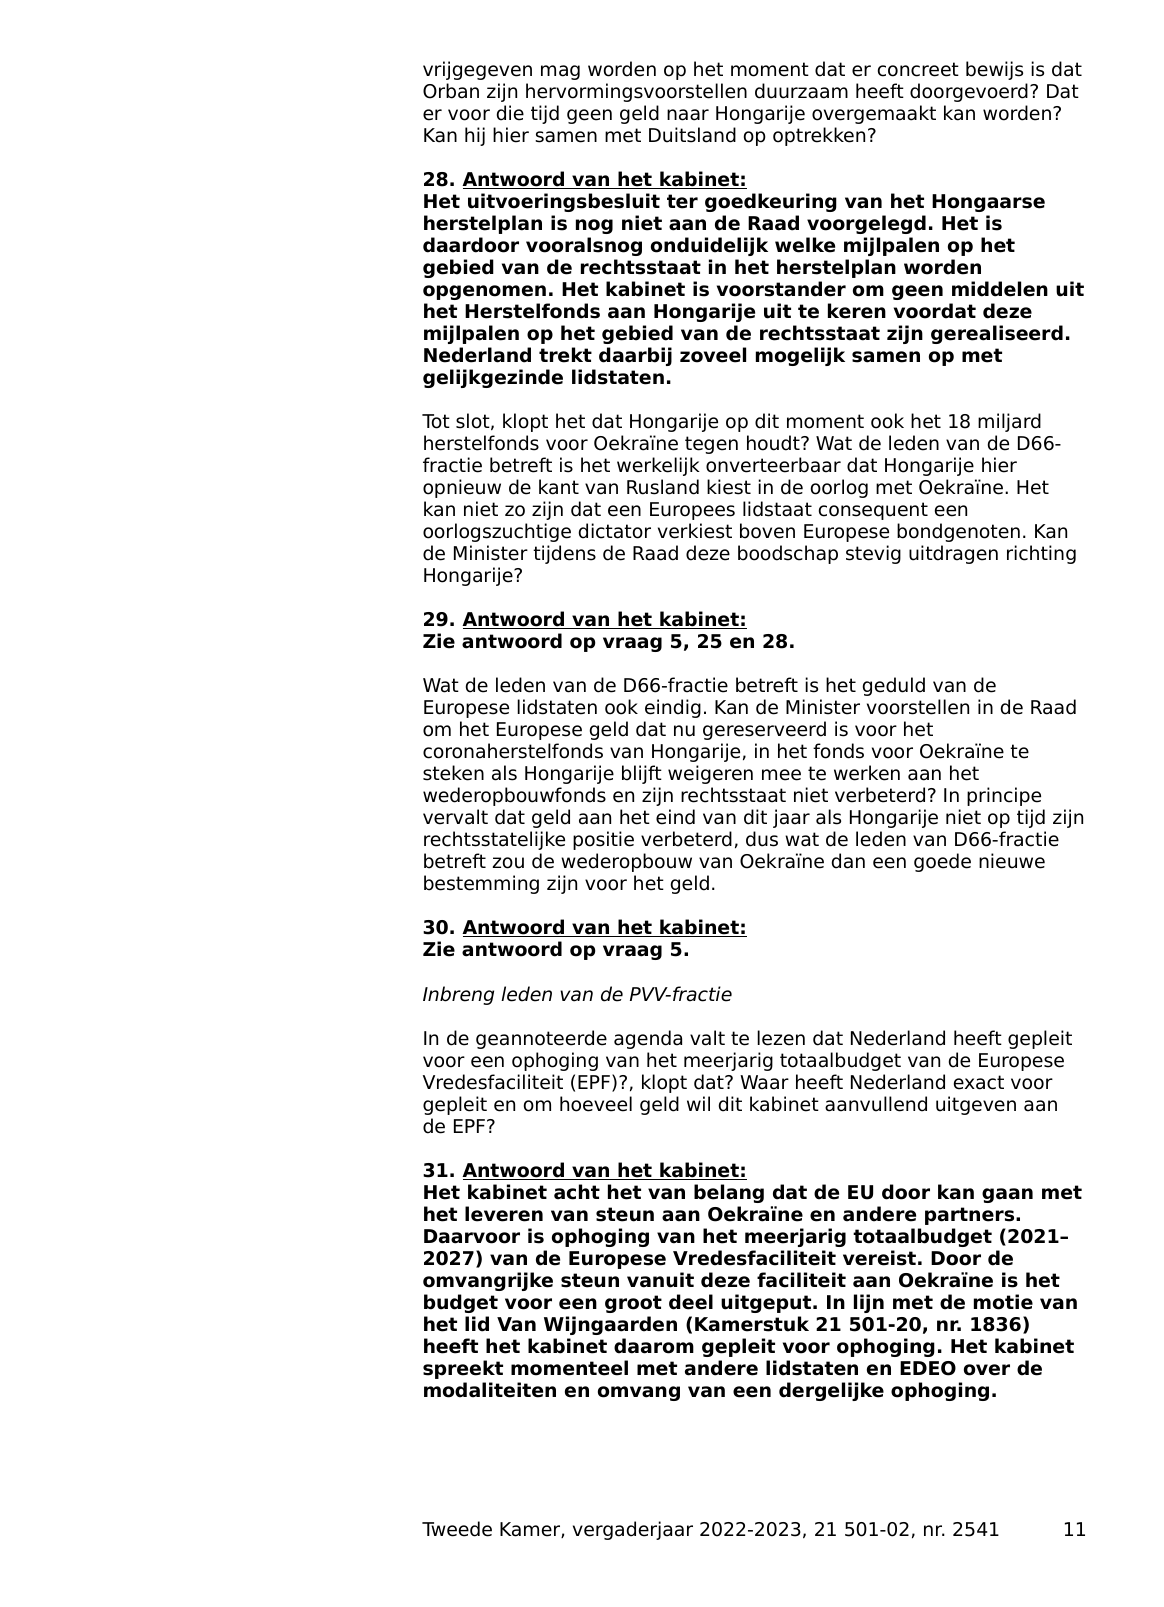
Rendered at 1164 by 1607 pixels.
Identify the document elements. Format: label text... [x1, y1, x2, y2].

text Het kabinet acht het van belang dat de EU door kan gaan met het leveren van steun aan Oekraïne en andere partners. Daarvoor is ophoging van het meerjarig totaalbudget (2021–2027) van de Europese Vredesfaciliteit vereist. Door de omvangrijke steun vanuit deze faciliteit aan Oekraïne is het budget voor een groot deel uitgeput. In lijn met de motie van het lid Van Wijngaarden (Kamerstuk 21 501-20, nr. 1836) heeft het kabinet daarom gepleit voor ophoging. Het kabinet spreekt momenteel met andere lidstaten en EDEO over de modaliteiten en omvang van een dergelijke ophoging. [422, 1182, 1087, 1401]
text vrijgegeven mag worden op het moment dat er concreet bewijs is dat Orban zijn hervormingsvoorstellen duurzaam heeft doorgevoerd? Dat er voor die tijd geen geld naar Hongarije overgemaakt kan worden? Kan hij hier samen met Duitsland op optrekken? [422, 59, 1087, 147]
text Tot slot, klopt het dat Hongarije op dit moment ook het 18 miljard herstelfonds voor Oekraïne tegen houdt? Wat de leden van de D66-fractie betreft is het werkelijk onverteerbaar dat Hongarije hier opnieuw de kant van Rusland kiest in de oorlog met Oekraïne. Het kan niet zo zijn dat een Europees lidstaat consequent een oorlogszuchtige dictator verkiest boven Europese bondgenoten. Kan de Minister tijdens de Raad deze boodschap stevig uitdragen richting Hongarije? [422, 411, 1087, 587]
text 29. Antwoord van het kabinet: [422, 609, 1087, 631]
text In de geannoteerde agenda valt te lezen dat Nederland heeft gepleit voor een ophoging van het meerjarig totaalbudget van de Europese Vredesfaciliteit (EPF)?, klopt dat? Waar heeft Nederland exact voor gepleit en om hoeveel geld wil dit kabinet aanvullend uitgeven aan de EPF? [422, 1028, 1087, 1137]
text Wat de leden van de D66-fractie betreft is het geduld van de Europese lidstaten ook eindig. Kan de Minister voorstellen in de Raad om het Europese geld dat nu gereserveerd is voor het coronaherstelfonds van Hongarije, in het fonds voor Oekraïne te steken als Hongarije blijft weigeren mee te werken aan het wederopbouwfonds en zijn rechtsstaat niet verbeterd? In principe vervalt dat geld aan het eind van dit jaar als Hongarije niet op tijd zijn rechtsstatelijke positie verbeterd, dus wat de leden van D66-fractie betreft zou de wederopbouw van Oekraïne dan een goede nieuwe bestemming zijn voor het geld. [422, 675, 1087, 895]
text Het uitvoeringsbesluit ter goedkeuring van het Hongaarse herstelplan is nog niet aan de Raad voorgelegd. Het is daardoor vooralsnog onduidelijk welke mijlpalen op het gebied van de rechtsstaat in het herstelplan worden opgenomen. Het kabinet is voorstander om geen middelen uit het Herstelfonds aan Hongarije uit te keren voordat deze mijlpalen op het gebied van de rechtsstaat zijn gerealiseerd. Nederland trekt daarbij zoveel mogelijk samen op met gelijkgezinde lidstaten. [422, 191, 1087, 389]
text 28. Antwoord van het kabinet: [422, 169, 1087, 191]
subtitle Inbreng leden van de PVV-fractie [422, 983, 1087, 1005]
text 30. Antwoord van het kabinet: [422, 917, 1087, 939]
text 31. Antwoord van het kabinet: [422, 1160, 1087, 1182]
text Zie antwoord op vraag 5, 25 en 28. [422, 631, 1087, 653]
text Zie antwoord op vraag 5. [422, 939, 1087, 961]
